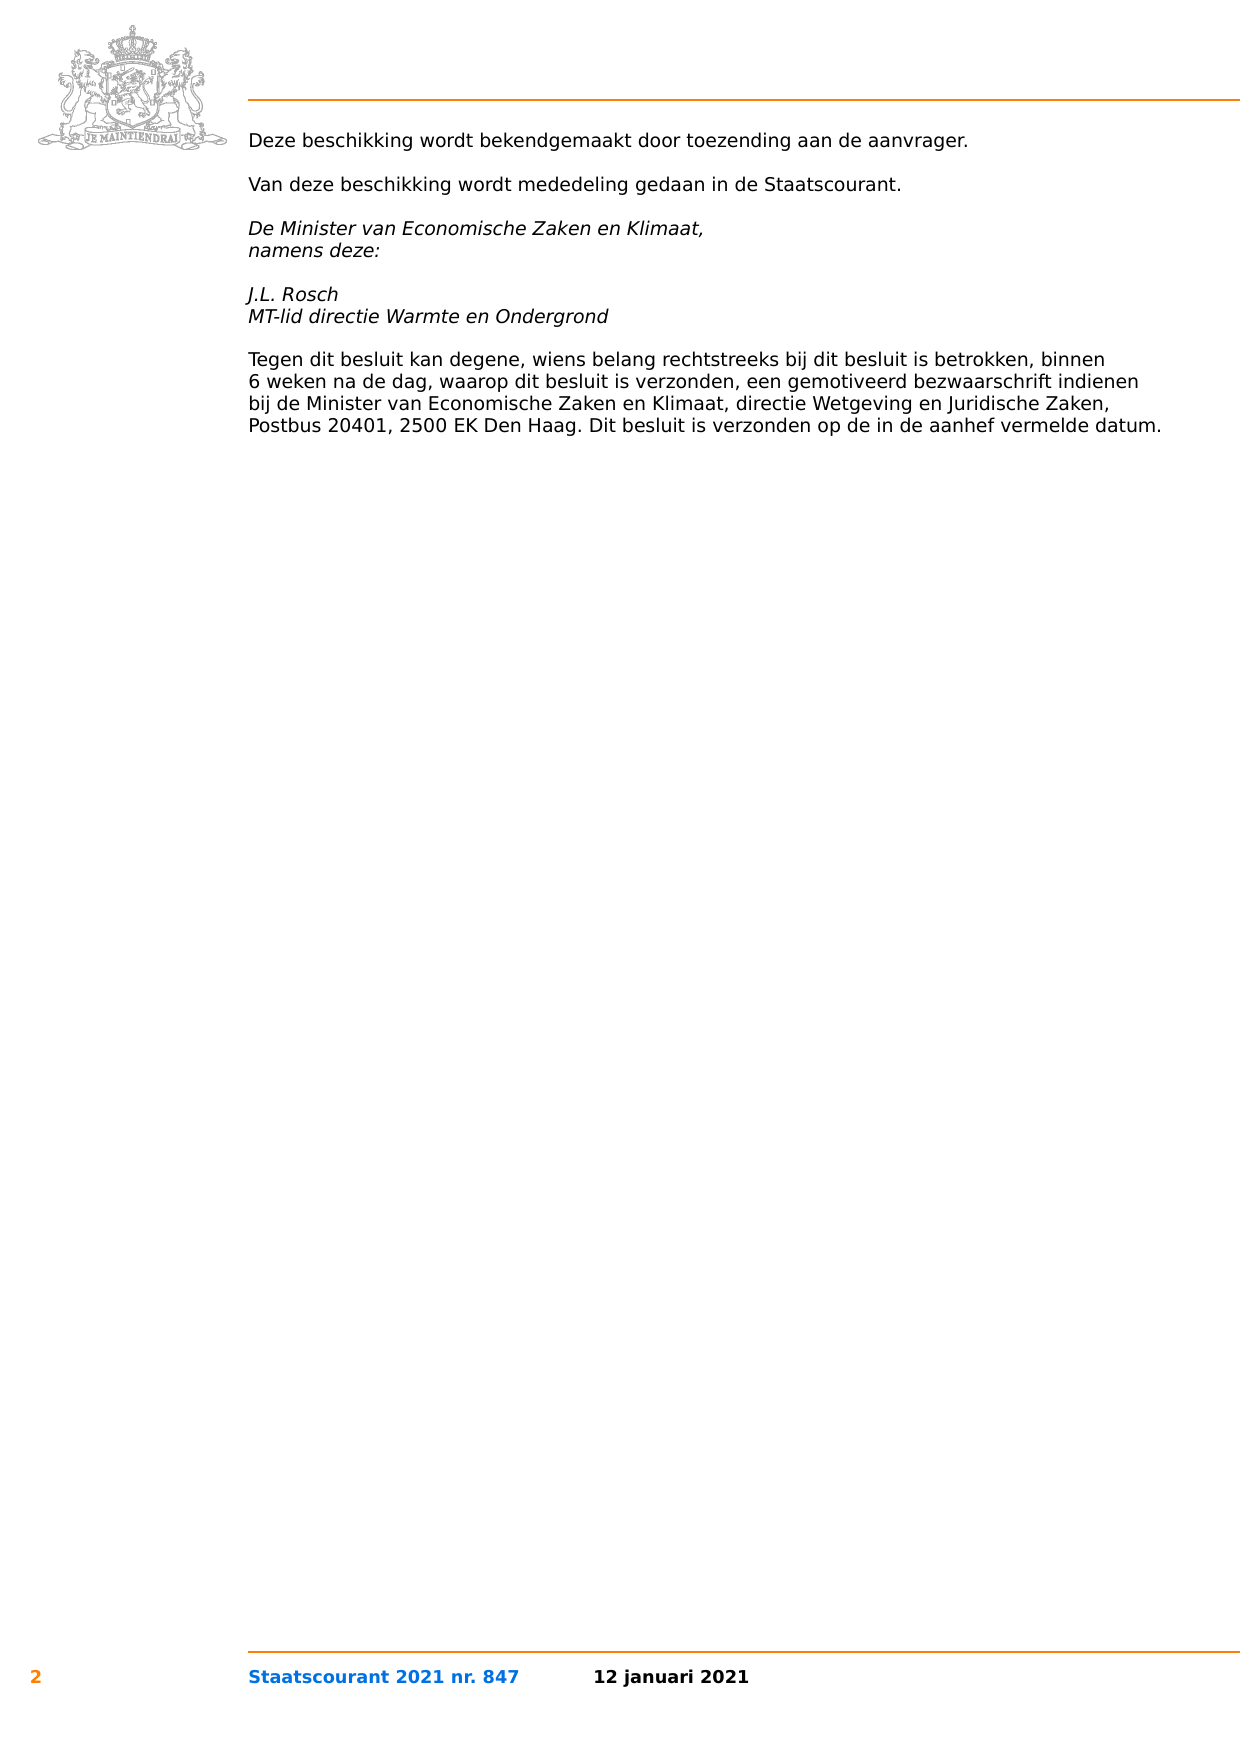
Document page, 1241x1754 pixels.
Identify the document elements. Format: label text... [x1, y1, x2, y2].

text Tegen dit besluit kan degene, wiens belang rechtstreeks bij dit besluit is betrokken, binnen 6 weken na de dag, waarop dit besluit is verzonden, een gemotiveerd bezwaarschrift indienen bij de Minister van Economische Zaken en Klimaat, directie Wetgeving en Juridische Zaken, Postbus 20401, 2500 EK Den Haag. Dit besluit is verzonden op de in de aanhef vermelde datum. [248, 349, 1163, 437]
text De Minister van Economische Zaken en Klimaat, namens deze: J.L. Rosch MT-lid directie Warmte en Ondergrond [248, 218, 1163, 327]
text Van deze beschikking wordt mededeling gedaan in de Staatscourant. [248, 174, 1163, 196]
text Deze beschikking wordt bekendgemaakt door toezending aan de aanvrager. [248, 130, 1163, 152]
picture [38, 25, 227, 150]
